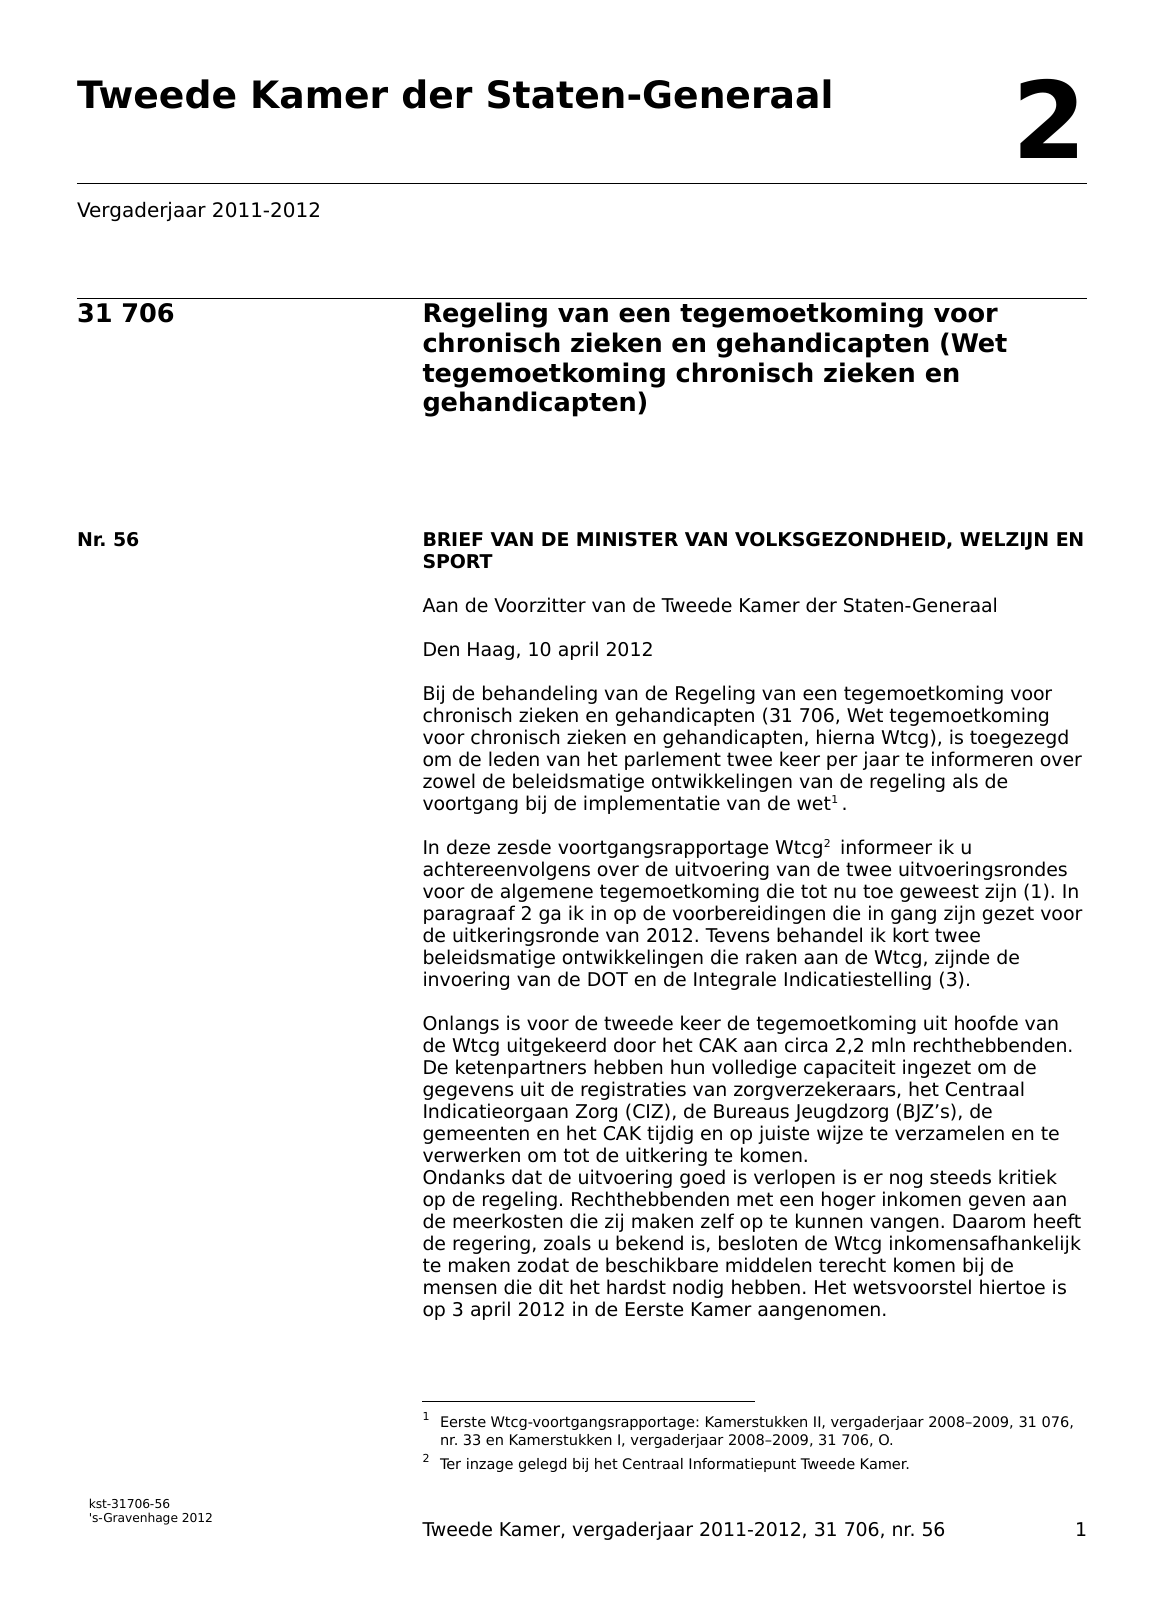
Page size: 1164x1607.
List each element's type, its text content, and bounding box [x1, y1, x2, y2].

table_header Tweede Kamer der Staten-Generaal [77, 59, 886, 183]
text Ondanks dat de uitvoering goed is verlopen is er nog steeds kritiek op de regeling. Rechthebbenden met een hoger inkomen geven aan de meerkosten die zij maken zelf op te kunnen vangen. Daarom heeft de regering, zoals u bekend is, besloten de Wtcg inkomensafhankelijk te maken zodat de beschikbare middelen terecht komen bij de mensen die dit het hardst nodig hebben. Het wetsvoorstel hiertoe is op 3 april 2012 in de Eerste Kamer aangenomen. [422, 1167, 1087, 1321]
table_cell Vergaderjaar 2011-2012 [77, 184, 1087, 298]
text Eerste Wtcg-voortgangsrapportage: Kamerstukken II, vergaderjaar 2008–2009, 31 076, nr. 33 en Kamerstukken I, vergaderjaar 2008–2009, 31 706, O. [422, 1410, 1087, 1449]
text Ter inzage gelegd bij het Centraal Informatiepunt Tweede Kamer. [422, 1452, 1087, 1474]
subtitle Nr. 56 BRIEF VAN DE MINISTER VAN VOLKSGEZONDHEID, WELZIJN EN SPORT [77, 529, 1087, 573]
table_header 2 [886, 59, 1087, 183]
subtitle 31 706 Regeling van een tegemoetkoming voor chronisch zieken en gehandicapten (Wet tegemoetkoming chronisch zieken en gehandicapten) [77, 299, 1087, 418]
text Aan de Voorzitter van de Tweede Kamer der Staten-Generaal [422, 595, 1087, 617]
text kst-31706-56 [88, 1497, 323, 1511]
text In deze zesde voortgangsrapportage Wtcg informeer ik u achtereenvolgens over de uitvoering van de twee uitvoeringsrondes voor de algemene tegemoetkoming die tot nu toe geweest zijn (1). In paragraaf 2 ga ik in op de voorbereidingen die in gang zijn gezet voor de uitkeringsronde van 2012. Tevens behandel ik kort twee beleidsmatige ontwikkelingen die raken aan de Wtcg, zijnde de invoering van de DOT en de Integrale Indicatiestelling (3). [422, 837, 1087, 991]
text 's-Gravenhage 2012 [88, 1511, 323, 1525]
text Bij de behandeling van de Regeling van een tegemoetkoming voor chronisch zieken en gehandicapten (31 706, Wet tegemoetkoming voor chronisch zieken en gehandicapten, hierna Wtcg), is toegezegd om de leden van het parlement twee keer per jaar te informeren over zowel de beleidsmatige ontwikkelingen van de regeling als de voortgang bij de implementatie van de wet. [422, 683, 1087, 815]
text Den Haag, 10 april 2012 [422, 639, 1087, 661]
text Onlangs is voor de tweede keer de tegemoetkoming uit hoofde van de Wtcg uitgekeerd door het CAK aan circa 2,2 mln rechthebbenden. De ketenpartners hebben hun volledige capaciteit ingezet om de gegevens uit de registraties van zorgverzekeraars, het Centraal Indicatieorgaan Zorg (CIZ), de Bureaus Jeugdzorg (BJZ’s), de gemeenten en het CAK tijdig en op juiste wijze te verzamelen en te verwerken om tot de uitkering te komen. [422, 1013, 1087, 1167]
